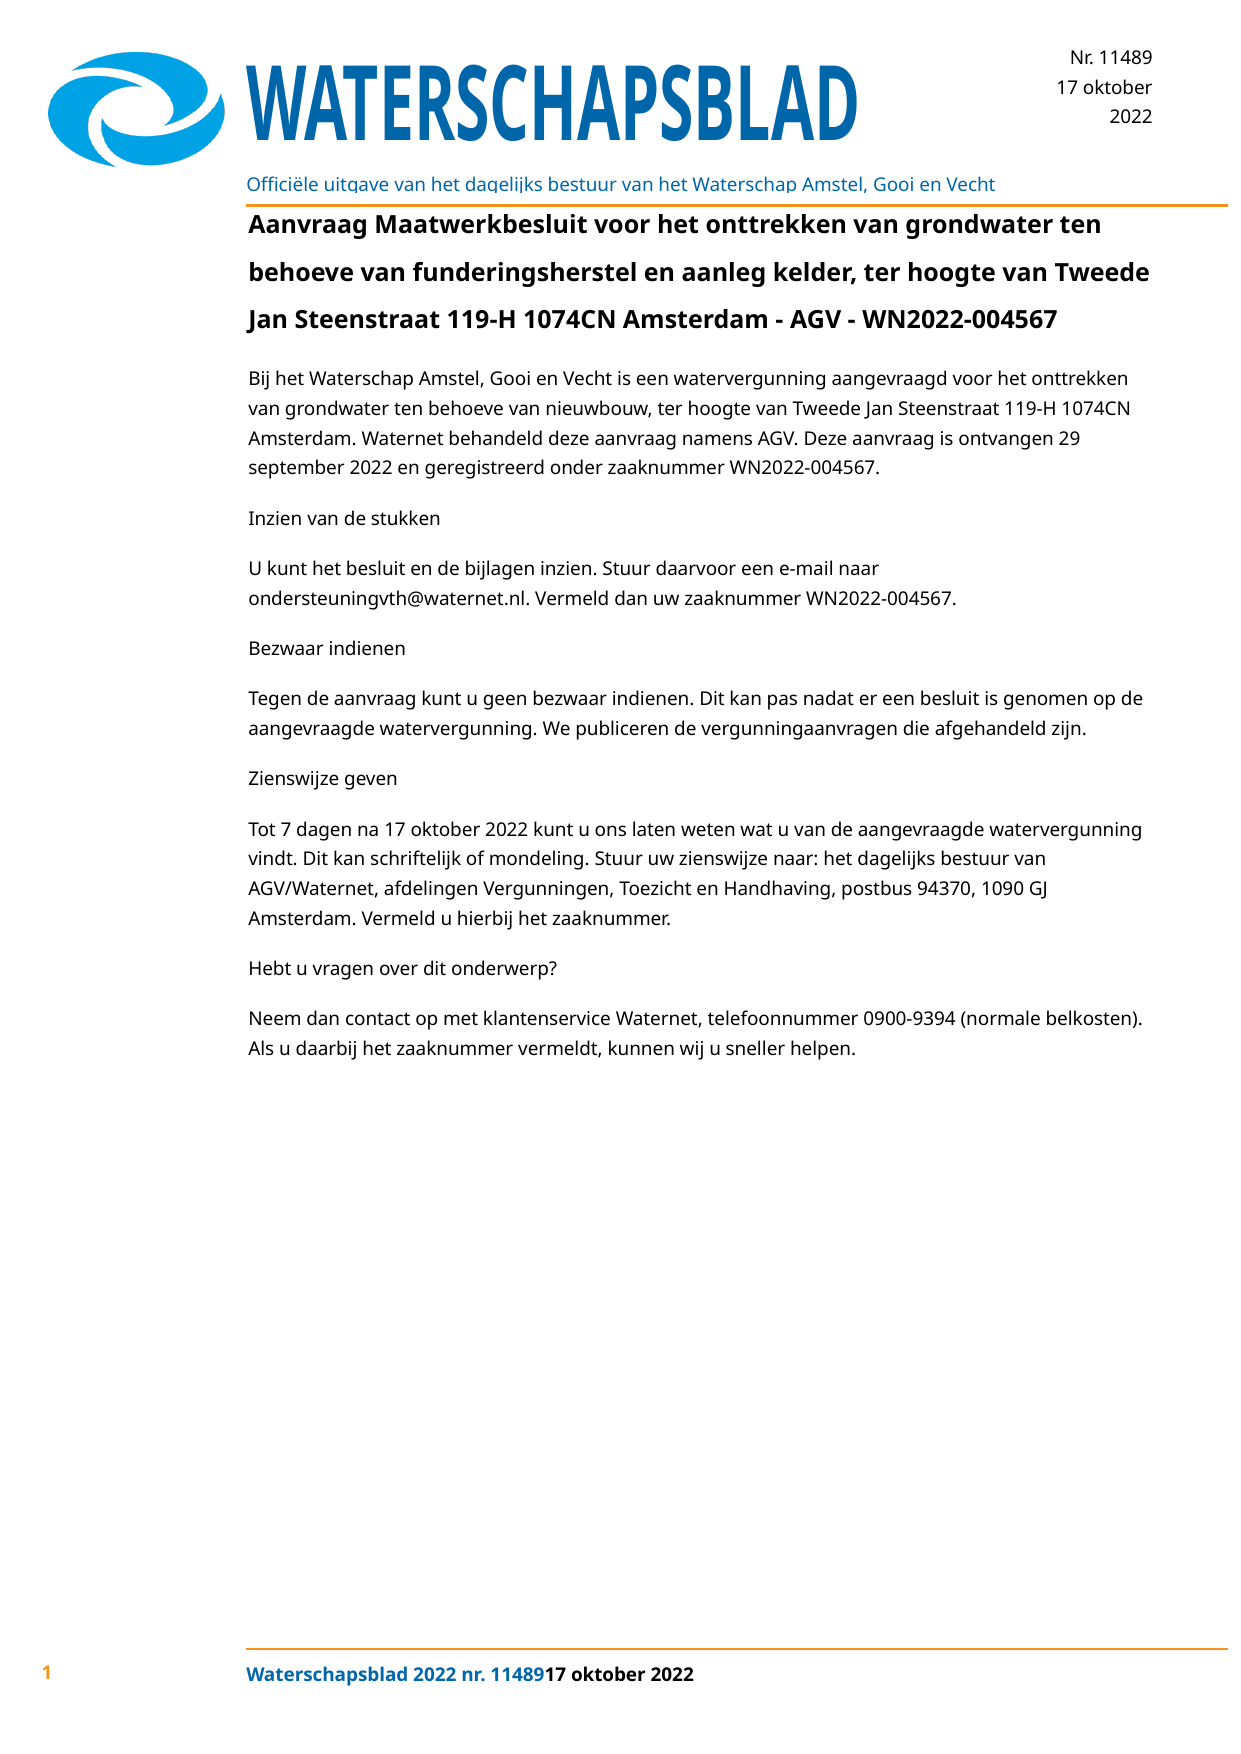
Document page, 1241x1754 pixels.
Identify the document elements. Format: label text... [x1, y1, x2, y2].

text Tot 7 dagen na 17 oktober 2022 kunt u ons laten weten wat u van de aangevraagde watervergunning vindt. Dit kan schriftelijk of mondeling. Stuur uw zienswijze naar: het dagelijks bestuur van AGV/Waternet, afdelingen Vergunningen, Toezicht en Handhaving, postbus 94370, 1090 GJ Amsterdam. Vermeld u hierbij het zaaknummer. [248, 816, 1152, 930]
text Inzien van de stukken [248, 505, 1152, 530]
text U kunt het besluit en de bijlagen inzien. Stuur daarvoor een e-mail naar ondersteuningvth@waternet.nl. Vermeld dan uw zaaknummer WN2022-004567. [248, 555, 1152, 610]
text Hebt u vragen over dit onderwerp? [248, 955, 1152, 981]
text Bij het Waterschap Amstel, Gooi en Vecht is een watervergunning aangevraagd voor het onttrekken van grondwater ten behoeve van nieuwbouw, ter hoogte van Tweede Jan Steenstraat 119-H 1074CN Amsterdam. Waternet behandeld deze aanvraag namens AGV. Deze aanvraag is ontvangen 29 september 2022 en geregistreerd onder zaaknummer WN2022-004567. [248, 366, 1152, 480]
text Tegen de aanvraag kunt u geen bezwaar indienen. Dit kan pas nadat er een besluit is genomen op de aangevraagde watervergunning. We publiceren de vergunningaanvragen die afgehandeld zijn. [248, 686, 1152, 741]
text Bezwaar indienen [248, 635, 1152, 661]
picture [41, 47, 231, 172]
text Aanvraag Maatwerkbesluit voor het onttrekken van grondwater ten behoeve van funderingsherstel en aanleg kelder, ter hoogte van Tweede Jan Steenstraat 119-H 1074CN Amsterdam - AGV - WN2022-004567 [248, 207, 1152, 336]
text Zienswijze geven [248, 766, 1152, 791]
text Neem dan contact op met klantenservice Waternet, telefoonnummer 0900-9394 (normale belkosten). Als u daarbij het zaaknummer vermeldt, kunnen wij u sneller helpen. [248, 1006, 1152, 1061]
